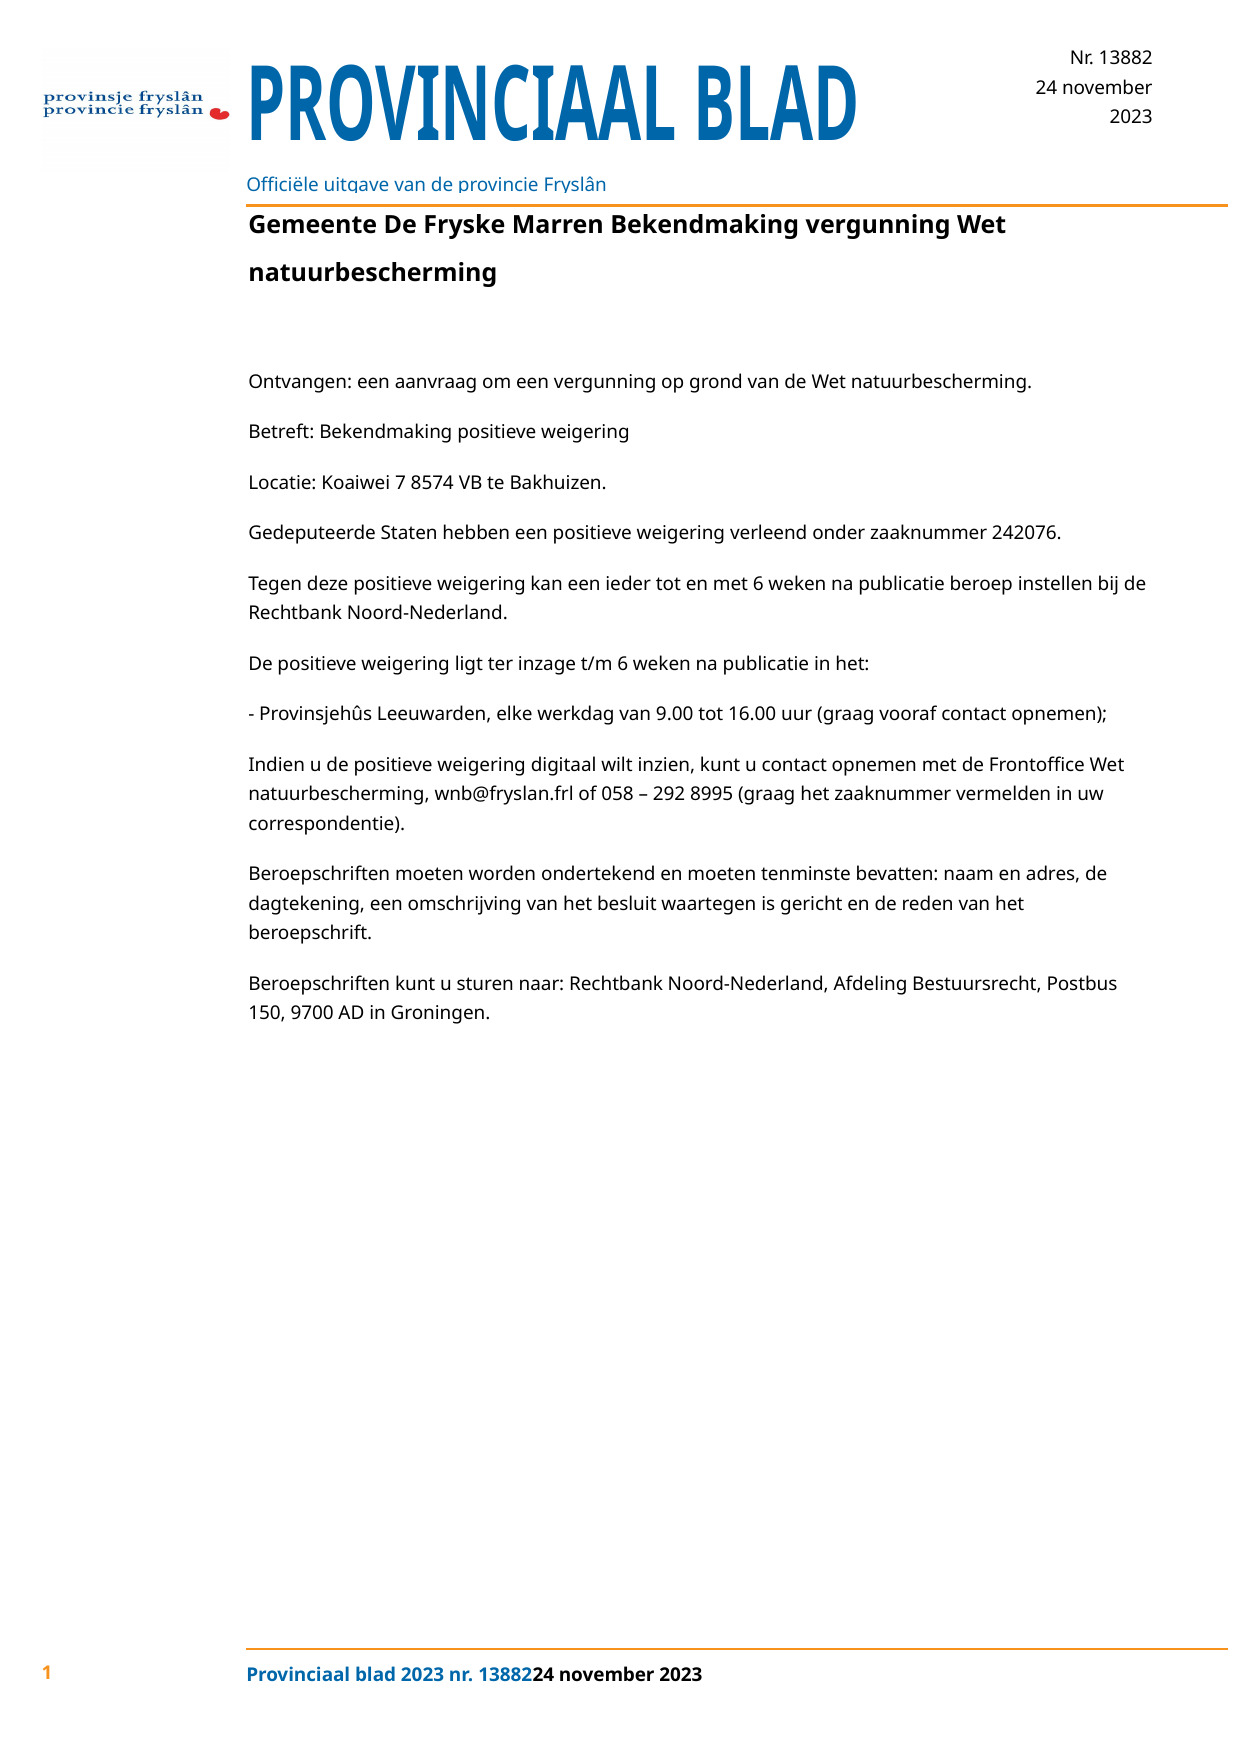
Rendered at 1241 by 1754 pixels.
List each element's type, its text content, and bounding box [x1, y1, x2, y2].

text Betreft: Bekendmaking positieve weigering [248, 419, 1152, 444]
text Gemeente De Fryske Marren Bekendmaking vergunning Wet natuurbescherming [248, 207, 1152, 288]
text - Provinsjehûs Leeuwarden, elke werkdag van 9.00 tot 16.00 uur (graag vooraf contact opnemen); [248, 700, 1152, 726]
text Indien u de positieve weigering digitaal wilt inzien, kunt u contact opnemen met de Frontoffice Wet natuurbescherming, wnb@fryslan.frl of 058 – 292 8995 (graag het zaaknummer vermelden in uw correspondentie). [248, 751, 1152, 836]
text Gedeputeerde Staten hebben een positieve weigering verleend onder zaaknummer 242076. [248, 519, 1152, 545]
text Locatie: Koaiwei 7 8574 VB te Bakhuizen. [248, 469, 1152, 495]
picture [41, 47, 231, 172]
text Tegen deze positieve weigering kan een ieder tot en met 6 weken na publicatie beroep instellen bij de Rechtbank Noord-Nederland. [248, 570, 1152, 625]
text Beroepschriften moeten worden ondertekend en moeten tenminste bevatten: naam en adres, de dagtekening, een omschrijving van het besluit waartegen is gericht en de reden van het beroepschrift. [248, 860, 1152, 945]
text De positieve weigering ligt ter inzage t/m 6 weken na publicatie in het: [248, 650, 1152, 676]
text Ontvangen: een aanvraag om een vergunning op grond van de Wet natuurbescherming. [248, 368, 1152, 394]
text Beroepschriften kunt u sturen naar: Rechtbank Noord-Nederland, Afdeling Bestuursrecht, Postbus 150, 9700 AD in Groningen. [248, 970, 1152, 1025]
